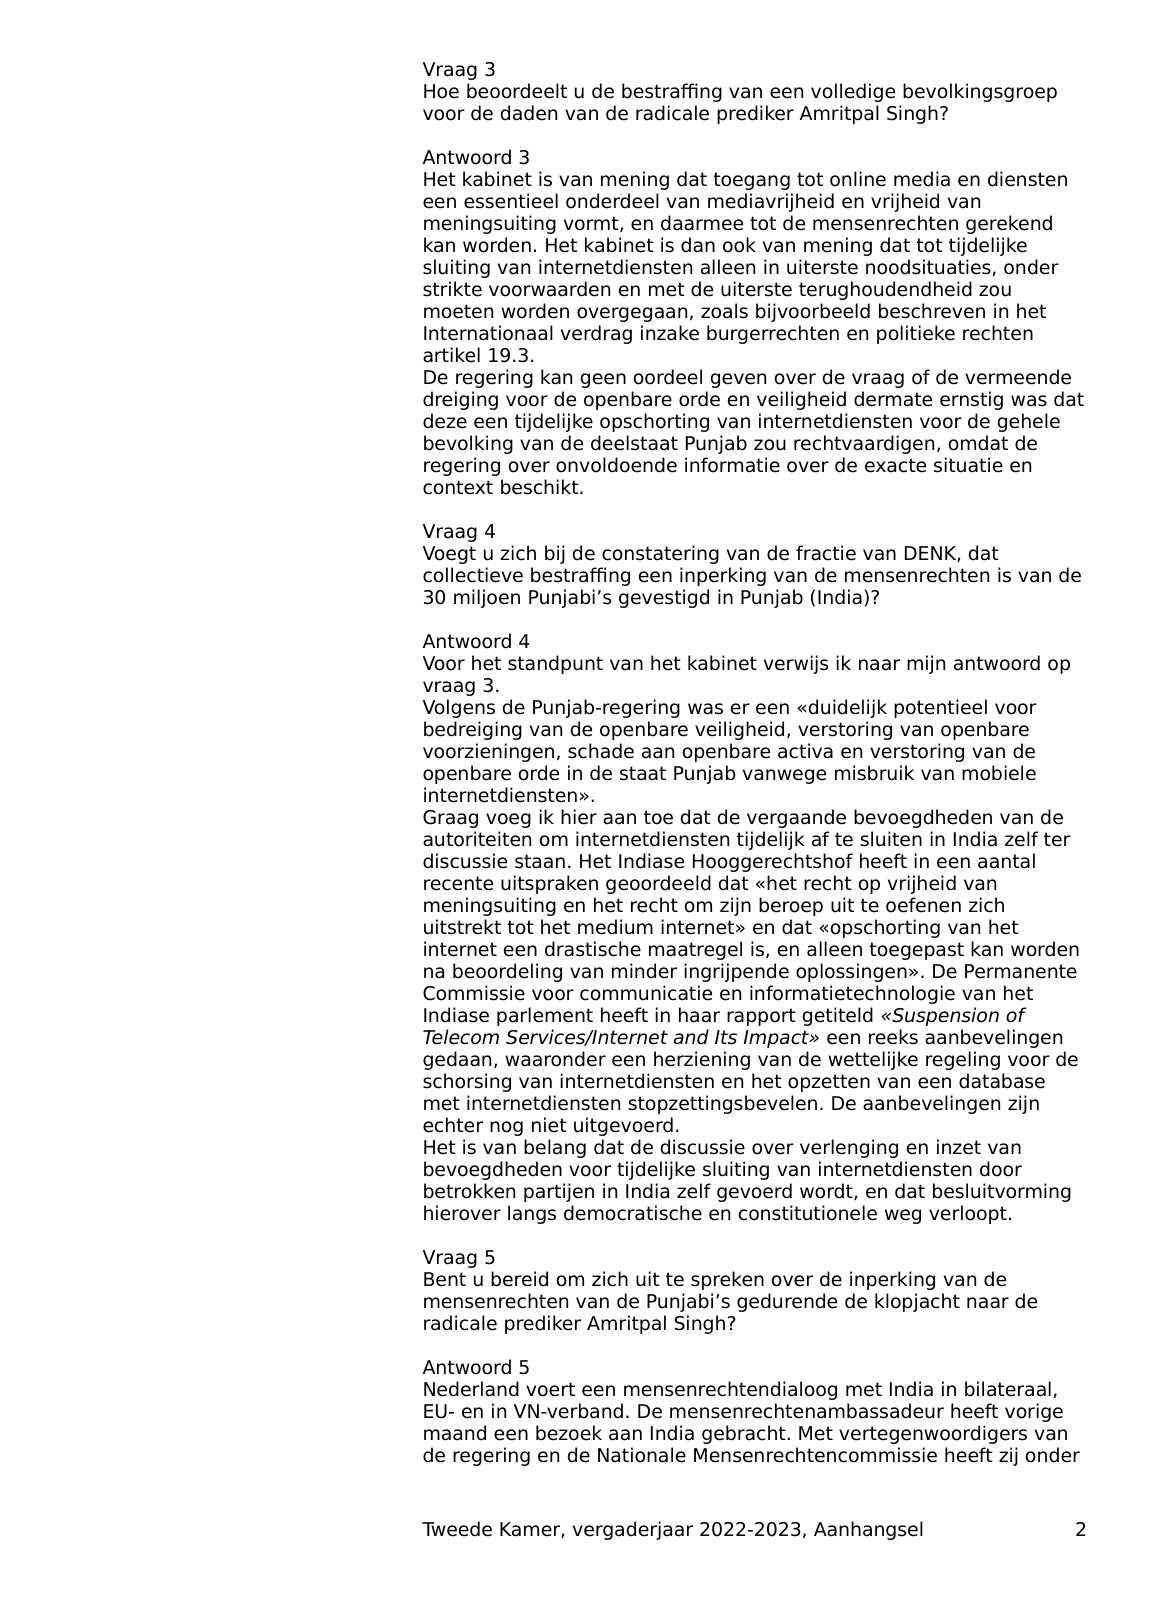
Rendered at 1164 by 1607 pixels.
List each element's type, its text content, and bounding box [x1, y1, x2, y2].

text Vraag 5 [422, 1247, 1087, 1269]
text Vraag 4 [422, 521, 1087, 543]
text Graag voeg ik hier aan toe dat de vergaande bevoegdheden van de autoriteiten om internetdiensten tijdelijk af te sluiten in India zelf ter discussie staan. Het Indiase Hooggerechtshof heeft in een aantal recente uitspraken geoordeeld dat «het recht op vrijheid van meningsuiting en het recht om zijn beroep uit te oefenen zich uitstrekt tot het medium internet» en dat «opschorting van het internet een drastische maatregel is, en alleen toegepast kan worden na beoordeling van minder ingrijpende oplossingen». De Permanente Commissie voor communicatie en informatietechnologie van het Indiase parlement heeft in haar rapport getiteld «Suspension of Telecom Services/Internet and Its Impact» een reeks aanbevelingen gedaan, waaronder een herziening van de wettelijke regeling voor de schorsing van internetdiensten en het opzetten van een database met internetdiensten stopzettingsbevelen. De aanbevelingen zijn echter nog niet uitgevoerd. [422, 807, 1087, 1137]
text Nederland voert een mensenrechtendialoog met India in bilateraal, EU- en in VN-verband. De mensenrechtenambassadeur heeft vorige maand een bezoek aan India gebracht. Met vertegenwoordigers van de regering en de Nationale Mensenrechtencommissie heeft zij onder [422, 1379, 1087, 1467]
text Voor het standpunt van het kabinet verwijs ik naar mijn antwoord op vraag 3. [422, 653, 1087, 697]
text Antwoord 5 [422, 1357, 1087, 1379]
text Hoe beoordeelt u de bestraffing van een volledige bevolkingsgroep voor de daden van de radicale prediker Amritpal Singh? [422, 81, 1087, 125]
text Antwoord 3 [422, 147, 1087, 169]
text Het is van belang dat de discussie over verlenging en inzet van bevoegdheden voor tijdelijke sluiting van internetdiensten door betrokken partijen in India zelf gevoerd wordt, en dat besluitvorming hierover langs democratische en constitutionele weg verloopt. [422, 1137, 1087, 1224]
text Volgens de Punjab-regering was er een «duidelijk potentieel voor bedreiging van de openbare veiligheid, verstoring van openbare voorzieningen, schade aan openbare activa en verstoring van de openbare orde in de staat Punjab vanwege misbruik van mobiele internetdiensten». [422, 697, 1087, 807]
text Vraag 3 [422, 59, 1087, 81]
text Het kabinet is van mening dat toegang tot online media en diensten een essentieel onderdeel van mediavrijheid en vrijheid van meningsuiting vormt, en daarmee tot de mensenrechten gerekend kan worden. Het kabinet is dan ook van mening dat tot tijdelijke sluiting van internetdiensten alleen in uiterste noodsituaties, onder strikte voorwaarden en met de uiterste terughoudendheid zou moeten worden overgegaan, zoals bijvoorbeeld beschreven in het Internationaal verdrag inzake burgerrechten en politieke rechten artikel 19.3. [422, 169, 1087, 367]
text Voegt u zich bij de constatering van de fractie van DENK, dat collectieve bestraffing een inperking van de mensenrechten is van de 30 miljoen Punjabi’s gevestigd in Punjab (India)? [422, 543, 1087, 609]
text Bent u bereid om zich uit te spreken over de inperking van de mensenrechten van de Punjabi’s gedurende de klopjacht naar de radicale prediker Amritpal Singh? [422, 1269, 1087, 1335]
text De regering kan geen oordeel geven over de vraag of de vermeende dreiging voor de openbare orde en veiligheid dermate ernstig was dat deze een tijdelijke opschorting van internetdiensten voor de gehele bevolking van de deelstaat Punjab zou rechtvaardigen, omdat de regering over onvoldoende informatie over de exacte situatie en context beschikt. [422, 367, 1087, 499]
text Antwoord 4 [422, 631, 1087, 653]
